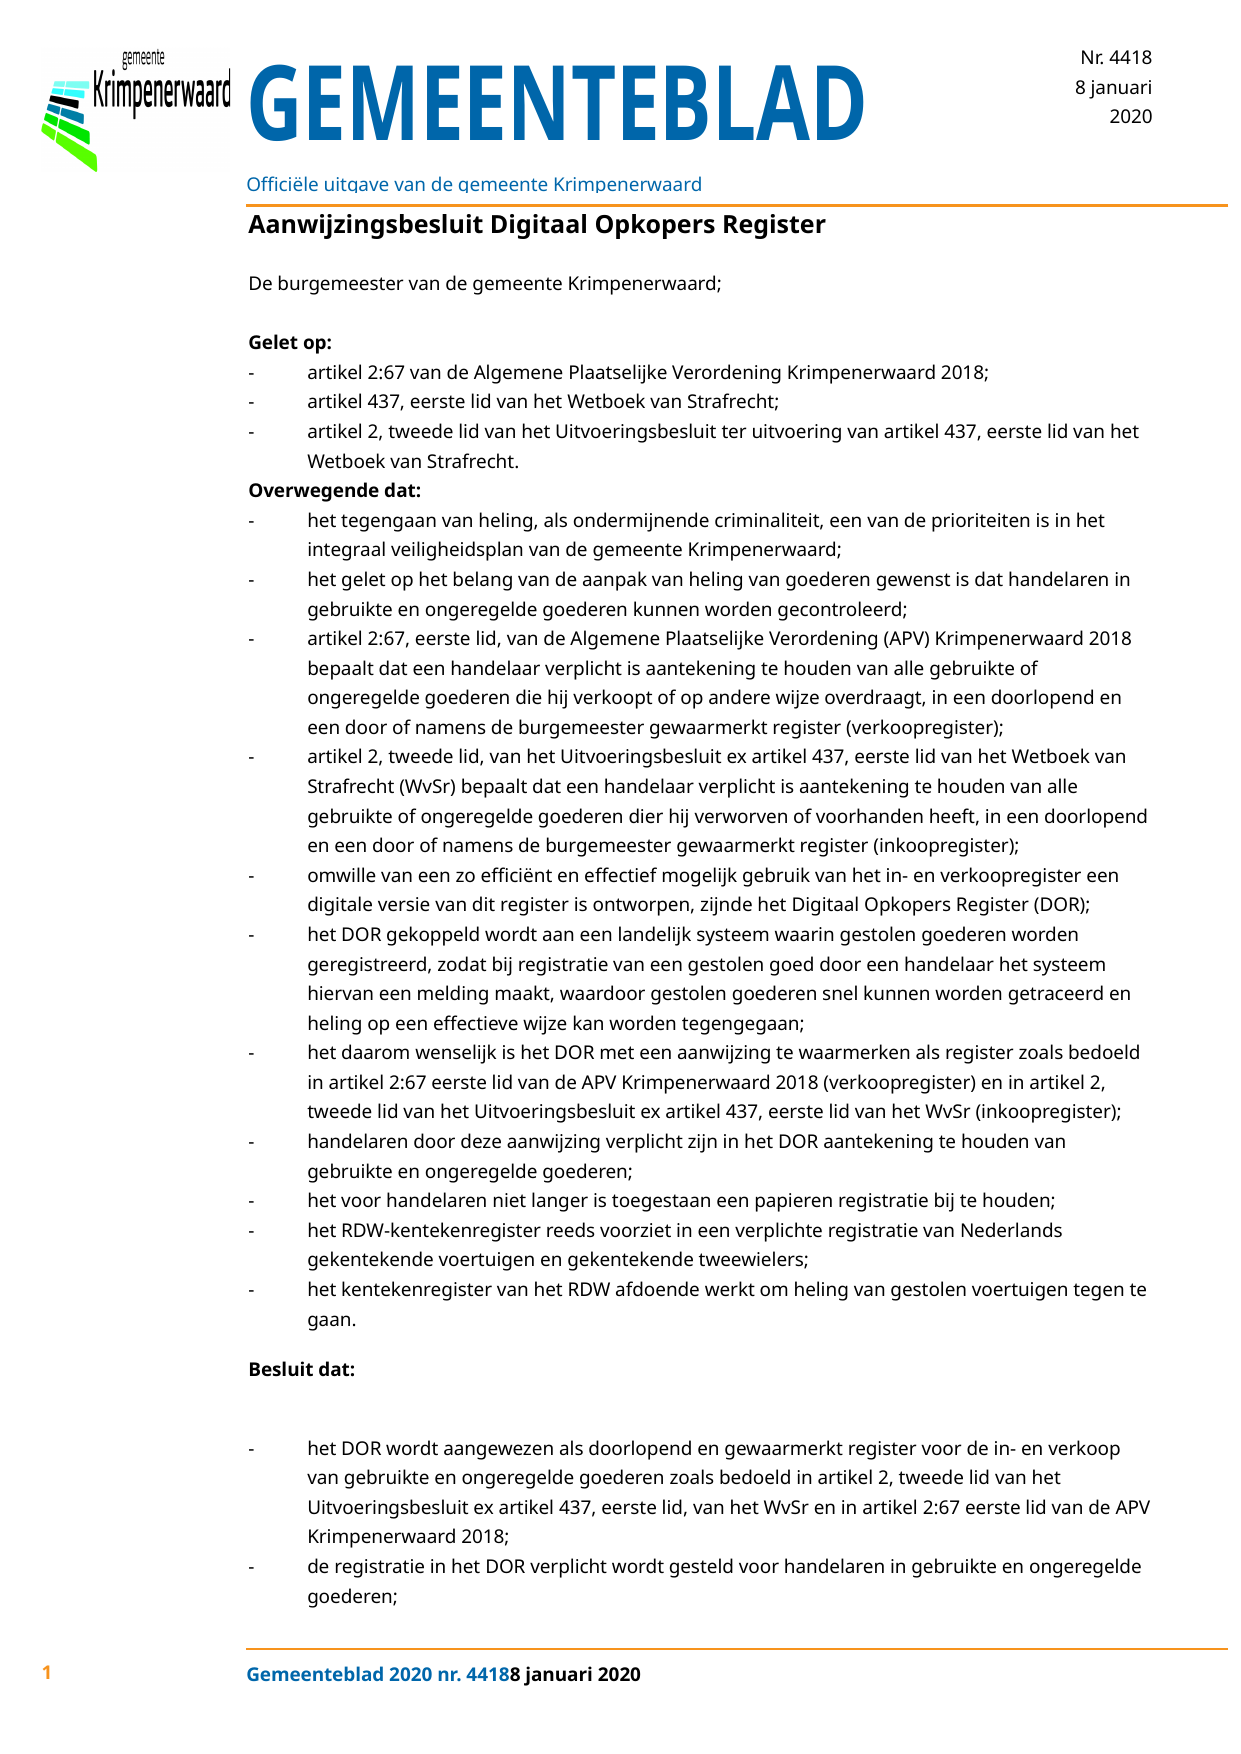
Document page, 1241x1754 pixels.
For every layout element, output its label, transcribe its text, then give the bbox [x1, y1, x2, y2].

list het voor handelaren niet langer is toegestaan een papieren registratie bij te houden; [248, 1187, 1152, 1213]
list het gelet op het belang van de aanpak van heling van goederen gewenst is dat handelaren in gebruikte en ongeregelde goederen kunnen worden gecontroleerd; [248, 566, 1152, 621]
list het tegengaan van heling, als ondermijnende criminaliteit, een van de prioriteiten is in het integraal veiligheidsplan van de gemeente Krimpenerwaard; [248, 507, 1152, 562]
text Besluit dat: [248, 1356, 1152, 1382]
text Gelet op: [248, 329, 1152, 355]
list handelaren door deze aanwijzing verplicht zijn in het DOR aantekening te houden van gebruikte en ongeregelde goederen; [248, 1128, 1152, 1183]
list het kentekenregister van het RDW afdoende werkt om heling van gestolen voertuigen tegen te gaan. [248, 1276, 1152, 1331]
list omwille van een zo efficiënt en effectief mogelijk gebruik van het in- en verkoopregister een digitale versie van dit register is ontworpen, zijnde het Digitaal Opkopers Register (DOR); [248, 862, 1152, 917]
list artikel 2, tweede lid, van het Uitvoeringsbesluit ex artikel 437, eerste lid van het Wetboek van Strafrecht (WvSr) bepaalt dat een handelaar verplicht is aantekening te houden van alle gebruikte of ongeregelde goederen dier hij verworven of voorhanden heeft, in een doorlopend en een door of namens de burgemeester gewaarmerkt register (inkoopregister); [248, 744, 1152, 858]
list het DOR gekoppeld wordt aan een landelijk systeem waarin gestolen goederen worden geregistreerd, zodat bij registratie van een gestolen goed door een handelaar het systeem hiervan een melding maakt, waardoor gestolen goederen snel kunnen worden getraceerd en heling op een effectieve wijze kan worden tegengegaan; [248, 921, 1152, 1036]
list artikel 2:67 van de Algemene Plaatselijke Verordening Krimpenerwaard 2018; [248, 359, 1152, 385]
list het DOR wordt aangewezen als doorlopend en gewaarmerkt register voor de in- en verkoop van gebruikte en ongeregelde goederen zoals bedoeld in artikel 2, tweede lid van het Uitvoeringsbesluit ex artikel 437, eerste lid, van het WvSr en in artikel 2:67 eerste lid van de APV Krimpenerwaard 2018; [248, 1435, 1152, 1549]
list de registratie in het DOR verplicht wordt gesteld voor handelaren in gebruikte en ongeregelde goederen; [248, 1553, 1152, 1608]
text De burgemeester van de gemeente Krimpenerwaard; [248, 270, 1152, 296]
text Overwegende dat: [248, 477, 1152, 503]
list artikel 2, tweede lid van het Uitvoeringsbesluit ter uitvoering van artikel 437, eerste lid van het Wetboek van Strafrecht. [248, 418, 1152, 473]
list artikel 437, eerste lid van het Wetboek van Strafrecht; [248, 389, 1152, 414]
text Aanwijzingsbesluit Digitaal Opkopers Register [248, 207, 1152, 241]
list het daarom wenselijk is het DOR met een aanwijzing te waarmerken als register zoals bedoeld in artikel 2:67 eerste lid van de APV Krimpenerwaard 2018 (verkoopregister) en in artikel 2, tweede lid van het Uitvoeringsbesluit ex artikel 437, eerste lid van het WvSr (inkoopregister); [248, 1039, 1152, 1124]
list artikel 2:67, eerste lid, van de Algemene Plaatselijke Verordening (APV) Krimpenerwaard 2018 bepaalt dat een handelaar verplicht is aantekening te houden van alle gebruikte of ongeregelde goederen die hij verkoopt of op andere wijze overdraagt, in een doorlopend en een door of namens de burgemeester gewaarmerkt register (verkoopregister); [248, 625, 1152, 740]
list het RDW-kentekenregister reeds voorziet in een verplichte registratie van Nederlands gekentekende voertuigen en gekentekende tweewielers; [248, 1217, 1152, 1272]
picture [41, 47, 231, 172]
